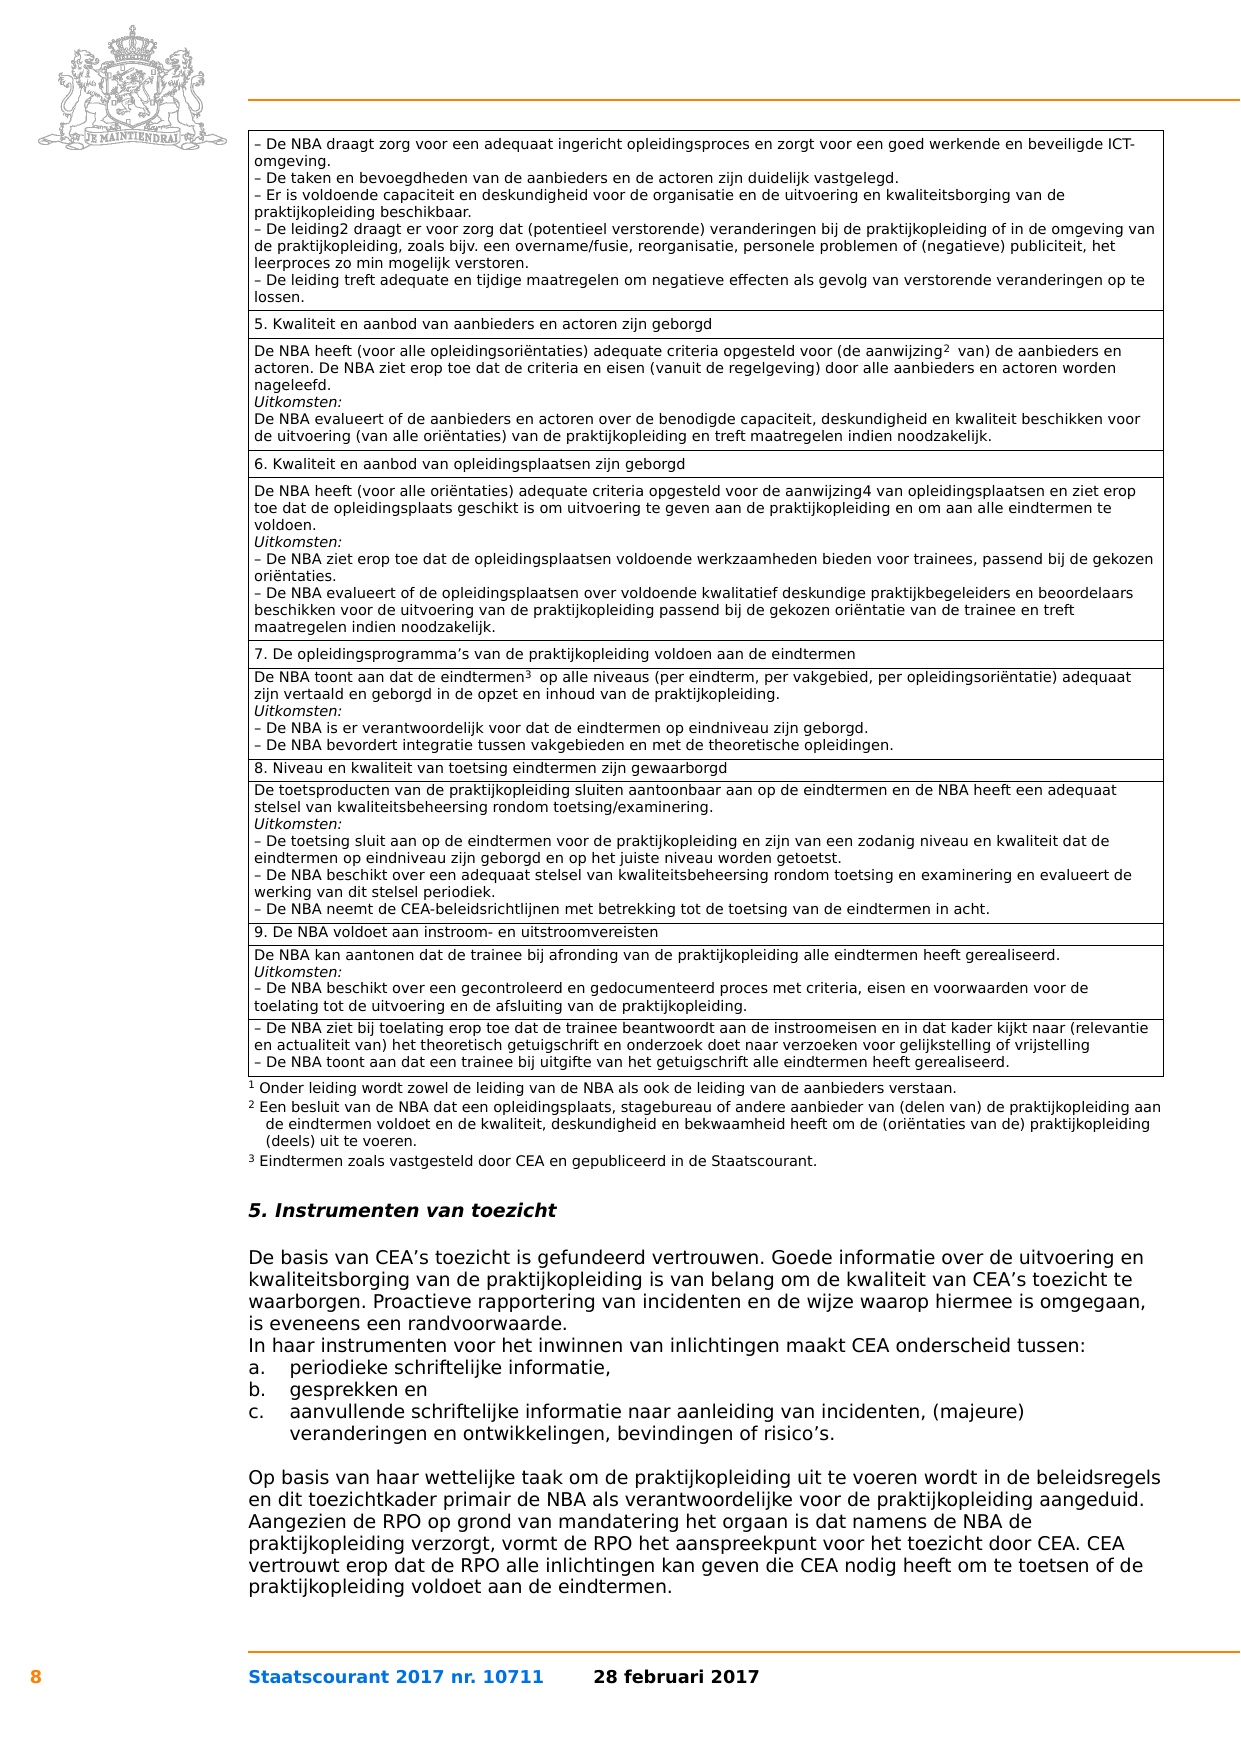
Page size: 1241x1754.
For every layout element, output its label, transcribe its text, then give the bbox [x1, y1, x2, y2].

table_cell De NBA heeft (voor alle oriëntaties) adequate criteria opgesteld voor de aanwijzing4 van opleidingsplaatsen en ziet erop toe dat de opleidingsplaats geschikt is om uitvoering te geven aan de praktijkopleiding en om aan alle eindtermen te voldoen. Uitkomsten: – De NBA ziet erop toe dat de opleidingsplaatsen voldoende werkzaamheden bieden voor trainees, passend bij de gekozen oriëntaties. – De NBA evalueert of de opleidingsplaatsen over voldoende kwalitatief deskundige praktijkbegeleiders en beoordelaars beschikken voor de uitvoering van de praktijkopleiding passend bij de gekozen oriëntatie van de trainee en treft maatregelen indien noodzakelijk. [249, 478, 1163, 640]
text Op basis van haar wettelijke taak om de praktijkopleiding uit te voeren wordt in de beleidsregels en dit toezichtkader primair de NBA als verantwoordelijke voor de praktijkopleiding aangeduid. Aangezien de RPO op grond van mandatering het orgaan is dat namens de NBA de praktijkopleiding verzorgt, vormt de RPO het aanspreekpunt voor het toezicht door CEA. CEA vertrouwt erop dat de RPO alle inlichtingen kan geven die CEA nodig heeft om te toetsen of de praktijkopleiding voldoet aan de eindtermen. [248, 1467, 1163, 1598]
picture [38, 25, 227, 150]
table_cell De NBA kan aantonen dat de trainee bij afronding van de praktijkopleiding alle eindtermen heeft gerealiseerd. Uitkomsten: – De NBA beschikt over een gecontroleerd en gedocumenteerd proces met criteria, eisen en voorwaarden voor de toelating tot de uitvoering en de afsluiting van de praktijkopleiding. [249, 946, 1163, 1019]
text c. aanvullende schriftelijke informatie naar aanleiding van incidenten, (majeure) veranderingen en ontwikkelingen, bevindingen of risico’s. [248, 1401, 1163, 1445]
table_cell De NBA heeft (voor alle opleidingsoriëntaties) adequate criteria opgesteld voor (de aanwijzing2 van) de aanbieders en actoren. De NBA ziet erop toe dat de criteria en eisen (vanuit de regelgeving) door alle aanbieders en actoren worden nageleefd. Uitkomsten: De NBA evalueert of de aanbieders en actoren over de benodigde capaciteit, deskundigheid en kwaliteit beschikken voor de uitvoering (van alle oriëntaties) van de praktijkopleiding en treft maatregelen indien noodzakelijk. [249, 339, 1163, 450]
text In haar instrumenten voor het inwinnen van inlichtingen maakt CEA onderscheid tussen: [248, 1335, 1163, 1357]
text a. periodieke schriftelijke informatie, [248, 1357, 1163, 1379]
text De basis van CEA’s toezicht is gefundeerd vertrouwen. Goede informatie over de uitvoering en kwaliteitsborging van de praktijkopleiding is van belang om de kwaliteit van CEA’s toezicht te waarborgen. Proactieve rapportering van incidenten en de wijze waarop hiermee is omgegaan, is eveneens een randvoorwaarde. [248, 1247, 1163, 1335]
table_cell De toetsproducten van de praktijkopleiding sluiten aantoonbaar aan op de eindtermen en de NBA heeft een adequaat stelsel van kwaliteitsbeheersing rondom toetsing/examinering. Uitkomsten: – De toetsing sluit aan op de eindtermen voor de praktijkopleiding en zijn van een zodanig niveau en kwaliteit dat de eindtermen op eindniveau zijn geborgd en op het juiste niveau worden getoetst. – De NBA beschikt over een adequaat stelsel van kwaliteitsbeheersing rondom toetsing en examinering en evalueert de werking van dit stelsel periodiek. – De NBA neemt de CEA-beleidsrichtlijnen met betrekking tot de toetsing van de eindtermen in acht. [249, 782, 1163, 923]
table_cell – De NBA draagt zorg voor een adequaat ingericht opleidingsproces en zorgt voor een goed werkende en beveiligde ICT-omgeving. – De taken en bevoegdheden van de aanbieders en de actoren zijn duidelijk vastgelegd. – Er is voldoende capaciteit en deskundigheid voor de organisatie en de uitvoering en kwaliteitsborging van de praktijkopleiding beschikbaar. – De leiding2 draagt er voor zorg dat (potentieel verstorende) veranderingen bij de praktijkopleiding of in de omgeving van de praktijkopleiding, zoals bijv. een overname/fusie, reorganisatie, personele problemen of (negatieve) publiciteit, het leerproces zo min mogelijk verstoren. – De leiding treft adequate en tijdige maatregelen om negatieve effecten als gevolg van verstorende veranderingen op te lossen. [249, 131, 1163, 310]
subtitle 5. Instrumenten van toezicht [248, 1200, 1163, 1222]
table_cell 6. Kwaliteit en aanbod van opleidingsplaatsen zijn geborgd [249, 451, 1163, 477]
table_cell – De NBA ziet bij toelating erop toe dat de trainee beantwoordt aan de instroomeisen en in dat kader kijkt naar (relevantie en actualiteit van) het theoretisch getuigschrift en onderzoek doet naar verzoeken voor gelijkstelling of vrijstelling [249, 1020, 1163, 1054]
table_cell – De NBA toont aan dat een trainee bij uitgifte van het getuigschrift alle eindtermen heeft gerealiseerd. [249, 1054, 1163, 1076]
table_cell 1 Onder leiding wordt zowel de leiding van de NBA als ook de leiding van de aanbieders verstaan. 2 Een besluit van de NBA dat een opleidingsplaats, stagebureau of andere aanbieder van (delen van) de praktijkopleiding aan de eindtermen voldoet en de kwaliteit, deskundigheid en bekwaamheid heeft om de (oriëntaties van de) praktijkopleiding (deels) uit te voeren. 3 Eindtermen zoals vastgesteld door CEA en gepubliceerd in de Staatscourant. [248, 1077, 1163, 1170]
table_cell De NBA toont aan dat de eindtermen3 op alle niveaus (per eindterm, per vakgebied, per opleidingsoriëntatie) adequaat zijn vertaald en geborgd in de opzet en inhoud van de praktijkopleiding. Uitkomsten: – De NBA is er verantwoordelijk voor dat de eindtermen op eindniveau zijn geborgd. – De NBA bevordert integratie tussen vakgebieden en met de theoretische opleidingen. [249, 669, 1163, 758]
text b. gesprekken en [248, 1379, 1163, 1401]
table_cell 7. De opleidingsprogramma’s van de praktijkopleiding voldoen aan de eindtermen [249, 641, 1163, 668]
table_cell 9. De NBA voldoet aan instroom- en uitstroomvereisten [249, 924, 1163, 945]
table_cell 8. Niveau en kwaliteit van toetsing eindtermen zijn gewaarborgd [249, 760, 1163, 781]
table_cell 5. Kwaliteit en aanbod van aanbieders en actoren zijn geborgd [249, 311, 1163, 337]
